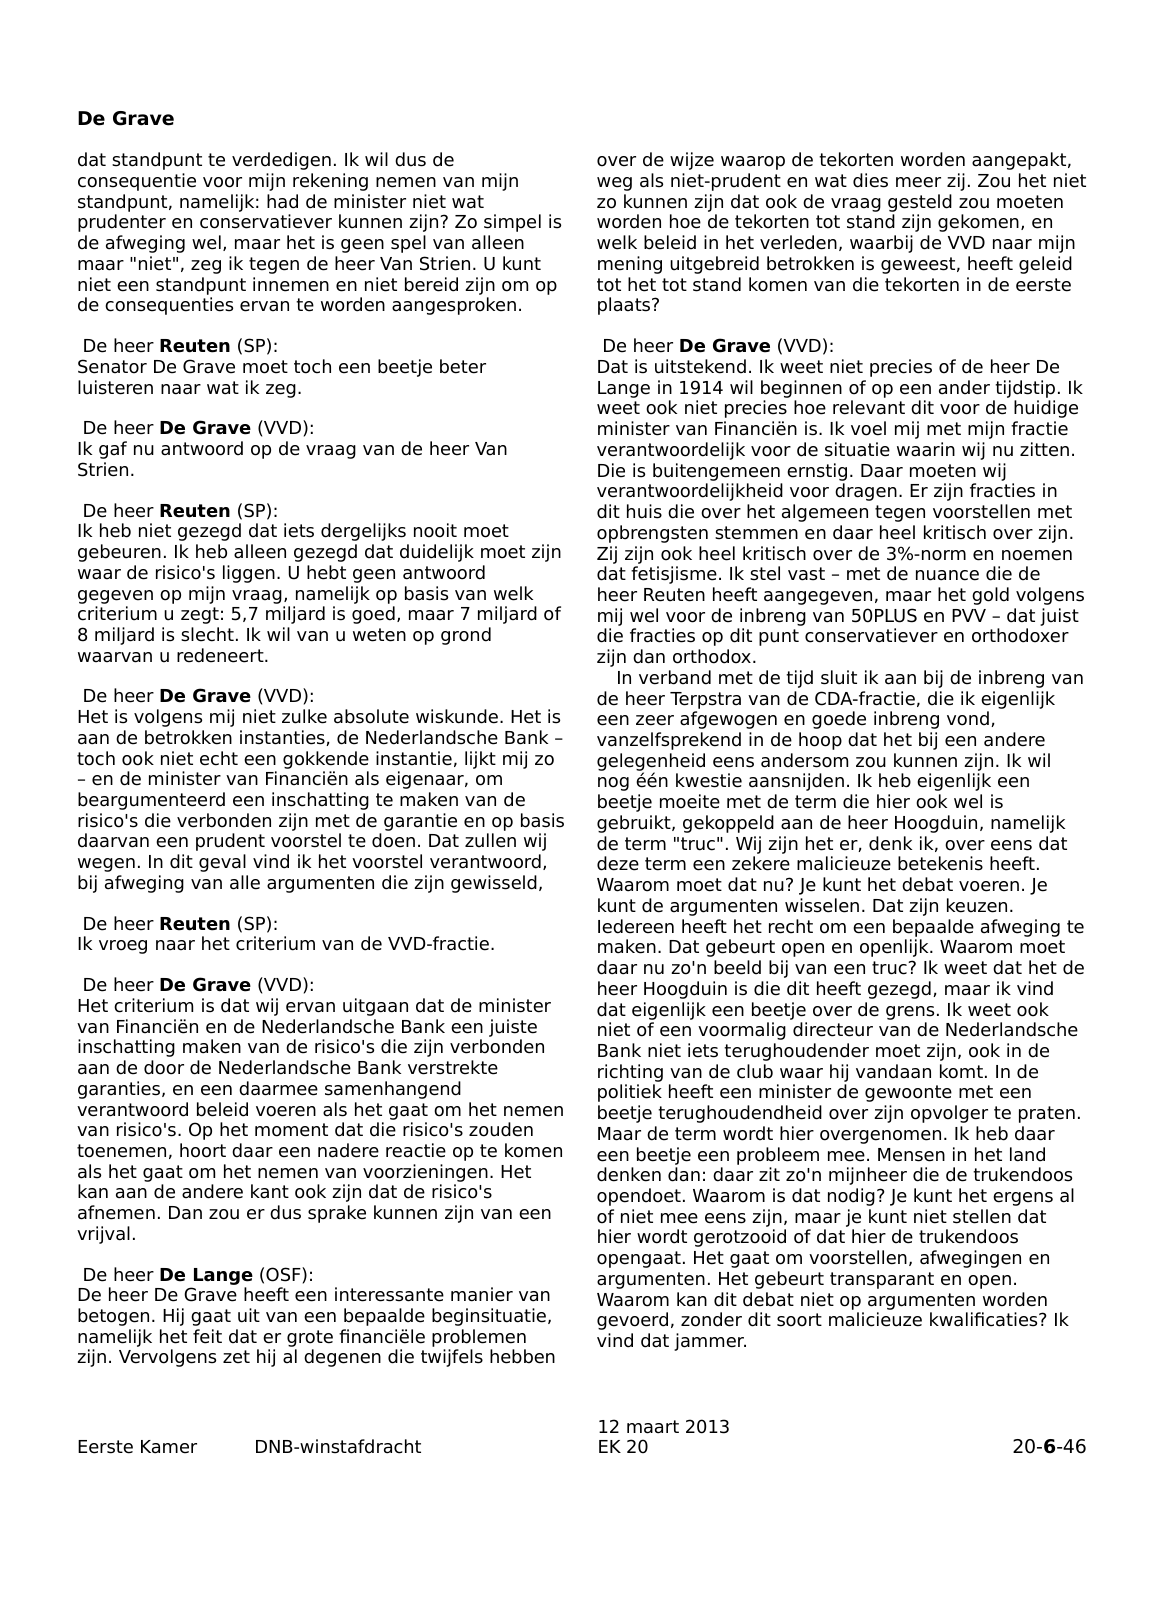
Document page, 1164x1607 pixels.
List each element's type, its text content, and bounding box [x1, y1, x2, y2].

text Ik gaf nu antwoord op de vraag van de heer Van Strien. [77, 439, 567, 480]
text De heer De Grave (VVD): [77, 686, 567, 707]
text De heer Reuten (SP): [77, 913, 567, 934]
text Dat is uitstekend. Ik weet niet precies of de heer De Lange in 1914 wil beginnen of op een ander tijdstip. Ik weet ook niet precies hoe relevant dit voor de huidige minister van Financiën is. Ik voel mij met mijn fractie verantwoordelijk voor de situatie waarin wij nu zitten. Die is buitengemeen ernstig. Daar moeten wij verantwoordelijkheid voor dragen. Er zijn fracties in dit huis die over het algemeen tegen voorstellen met opbrengsten stemmen en daar heel kritisch over zijn. Zij zijn ook heel kritisch over de 3%-norm en noemen dat fetisjisme. Ik stel vast – met de nuance die de heer Reuten heeft aangegeven, maar het gold volgens mij wel voor de inbreng van 50PLUS en PVV – dat juist die fracties op dit punt conservatiever en orthodoxer zijn dan orthodox. [596, 357, 1087, 668]
text over de wijze waarop de tekorten worden aangepakt, weg als niet-prudent en wat dies meer zij. Zou het niet zo kunnen zijn dat ook de vraag gesteld zou moeten worden hoe de tekorten tot stand zijn gekomen, en welk beleid in het verleden, waarbij de VVD naar mijn mening uitgebreid betrokken is geweest, heeft geleid tot het tot stand komen van die tekorten in de eerste plaats? [596, 150, 1087, 316]
text Ik vroeg naar het criterium van de VVD-fractie. [77, 934, 567, 955]
text Ik heb niet gezegd dat iets dergelijks nooit moet gebeuren. Ik heb alleen gezegd dat duidelijk moet zijn waar de risico's liggen. U hebt geen antwoord gegeven op mijn vraag, namelijk op basis van welk criterium u zegt: 5,7 miljard is goed, maar 7 miljard of 8 miljard is slecht. Ik wil van u weten op grond waarvan u redeneert. [77, 521, 567, 666]
text De heer Reuten (SP): [77, 336, 567, 357]
text De heer De Grave (VVD): [77, 975, 567, 996]
text Het criterium is dat wij ervan uitgaan dat de minister van Financiën en de Nederlandsche Bank een juiste inschatting maken van de risico's die zijn verbonden aan de door de Nederlandsche Bank verstrekte garanties, en een daarmee samenhangend verantwoord beleid voeren als het gaat om het nemen van risico's. Op het moment dat die risico's zouden toenemen, hoort daar een nadere reactie op te komen als het gaat om het nemen van voorzieningen. Het kan aan de andere kant ook zijn dat de risico's afnemen. Dan zou er dus sprake kunnen zijn van een vrijval. [77, 996, 567, 1244]
text Het is volgens mij niet zulke absolute wiskunde. Het is aan de betrokken instanties, de Nederlandsche Bank – toch ook niet echt een gokkende instantie, lijkt mij zo – en de minister van Financiën als eigenaar, om beargumenteerd een inschatting te maken van de risico's die verbonden zijn met de garantie en op basis daarvan een prudent voorstel te doen. Dat zullen wij wegen. In dit geval vind ik het voorstel verantwoord, bij afweging van alle argumenten die zijn gewisseld, [77, 707, 567, 893]
text De heer De Grave (VVD): [77, 418, 567, 439]
text De heer De Grave (VVD): [596, 336, 1087, 357]
text Senator De Grave moet toch een beetje beter luisteren naar wat ik zeg. [77, 357, 567, 398]
text De heer Reuten (SP): [77, 500, 567, 521]
text In verband met de tijd sluit ik aan bij de inbreng van de heer Terpstra van de CDA-fractie, die ik eigenlijk een zeer afgewogen en goede inbreng vond, vanzelfsprekend in de hoop dat het bij een andere gelegenheid eens andersom zou kunnen zijn. Ik wil nog één kwestie aansnijden. Ik heb eigenlijk een beetje moeite met de term die hier ook wel is gebruikt, gekoppeld aan de heer Hoogduin, namelijk de term "truc". Wij zijn het er, denk ik, over eens dat deze term een zekere malicieuze betekenis heeft. Waarom moet dat nu? Je kunt het debat voeren. Je kunt de argumenten wisselen. Dat zijn keuzen. Iedereen heeft het recht om een bepaalde afweging te maken. Dat gebeurt open en openlijk. Waarom moet daar nu zo'n beeld bij van een truc? Ik weet dat het de heer Hoogduin is die dit heeft gezegd, maar ik vind dat eigenlijk een beetje over de grens. Ik weet ook niet of een voormalig directeur van de Nederlandsche Bank niet iets terughoudender moet zijn, ook in de richting van de club waar hij vandaan komt. In de politiek heeft een minister de gewoonte met een beetje terughoudendheid over zijn opvolger te praten. Maar de term wordt hier overgenomen. Ik heb daar een beetje een probleem mee. Mensen in het land denken dan: daar zit zo'n mijnheer die de trukendoos opendoet. Waarom is dat nodig? Je kunt het ergens al of niet mee eens zijn, maar je kunt niet stellen dat hier wordt gerotzooid of dat hier de trukendoos opengaat. Het gaat om voorstellen, afwegingen en argumenten. Het gebeurt transparant en open. Waarom kan dit debat niet op argumenten worden gevoerd, zonder dit soort malicieuze kwalificaties? Ik vind dat jammer. [596, 668, 1087, 1352]
text dat standpunt te verdedigen. Ik wil dus de consequentie voor mijn rekening nemen van mijn standpunt, namelijk: had de minister niet wat prudenter en conservatiever kunnen zijn? Zo simpel is de afweging wel, maar het is geen spel van alleen maar "niet", zeg ik tegen de heer Van Strien. U kunt niet een standpunt innemen en niet bereid zijn om op de consequenties ervan te worden aangesproken. [77, 150, 567, 316]
text De heer De Lange (OSF): [77, 1264, 567, 1285]
text De heer De Grave heeft een interessante manier van betogen. Hij gaat uit van een bepaalde beginsituatie, namelijk het feit dat er grote financiële problemen zijn. Vervolgens zet hij al degenen die twijfels hebben [77, 1285, 567, 1368]
